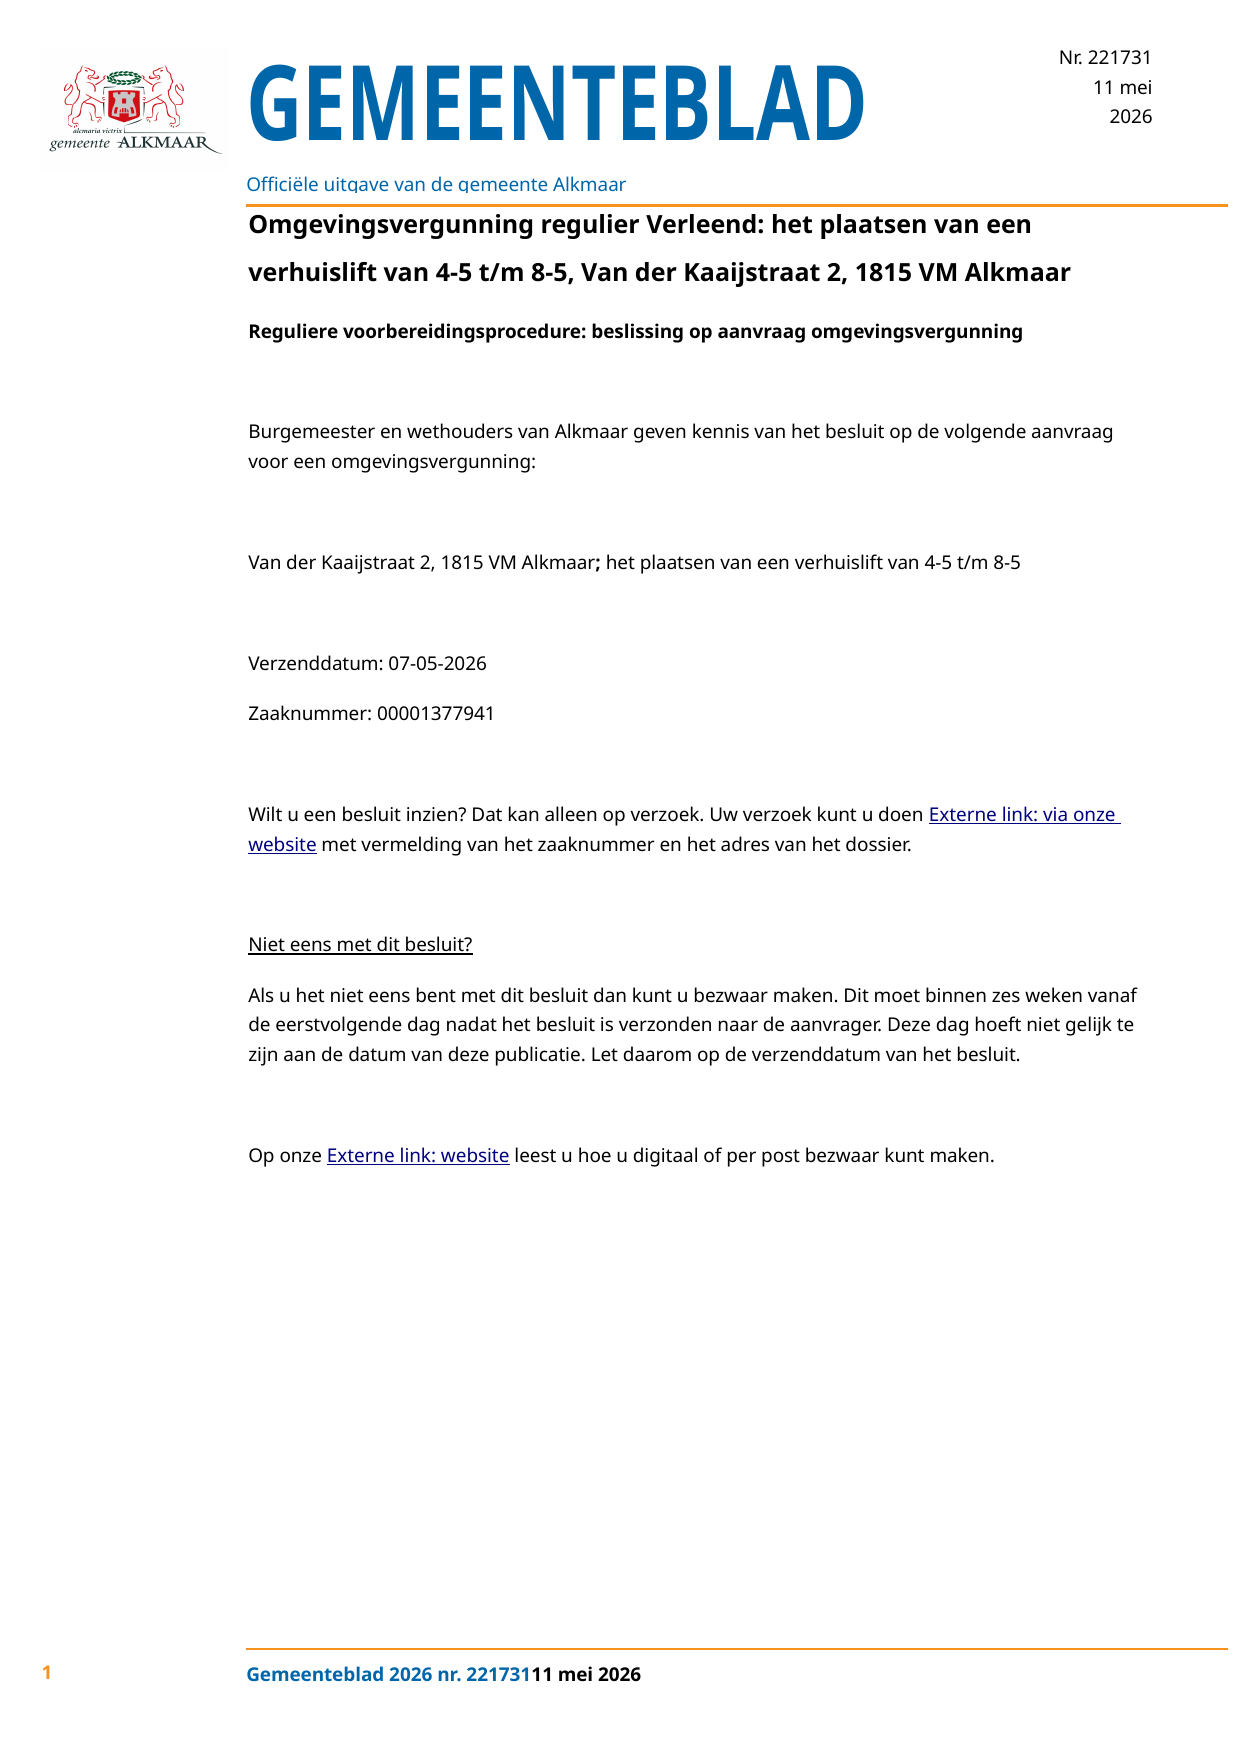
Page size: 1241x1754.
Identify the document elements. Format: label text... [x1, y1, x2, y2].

text Burgemeester en wethouders van Alkmaar geven kennis van het besluit op de volgende aanvraag voor een omgevingsvergunning: [248, 419, 1152, 474]
text Van der Kaaijstraat 2, 1815 VM Alkmaar; het plaatsen van een verhuislift van 4-5 t/m 8-5 [248, 549, 1152, 575]
text Omgevingsvergunning regulier Verleend: het plaatsen van een verhuislift van 4-5 t/m 8-5, Van der Kaaijstraat 2, 1815 VM Alkmaar [248, 207, 1152, 288]
text Zaaknummer: 00001377941 [248, 700, 1152, 726]
text Op onze Externe link: website leest u hoe u digitaal of per post bezwaar kunt maken. [248, 1142, 1152, 1168]
text Niet eens met dit besluit? [248, 932, 1152, 957]
text Verzenddatum: 07-05-2026 [248, 650, 1152, 676]
text Als u het niet eens bent met dit besluit dan kunt u bezwaar maken. Dit moet binnen zes weken vanaf de eerstvolgende dag nadat het besluit is verzonden naar de aanvrager. Deze dag hoeft niet gelijk te zijn aan de datum van deze publicatie. Let daarom op de verzenddatum van het besluit. [248, 982, 1152, 1067]
text Wilt u een besluit inzien? Dat kan alleen op verzoek. Uw verzoek kunt u doen Externe link: via onze website met vermelding van het zaaknummer en het adres van het dossier. [248, 801, 1152, 857]
picture [41, 47, 231, 172]
text Reguliere voorbereidingsprocedure: beslissing op aanvraag omgevingsvergunning [248, 318, 1152, 344]
